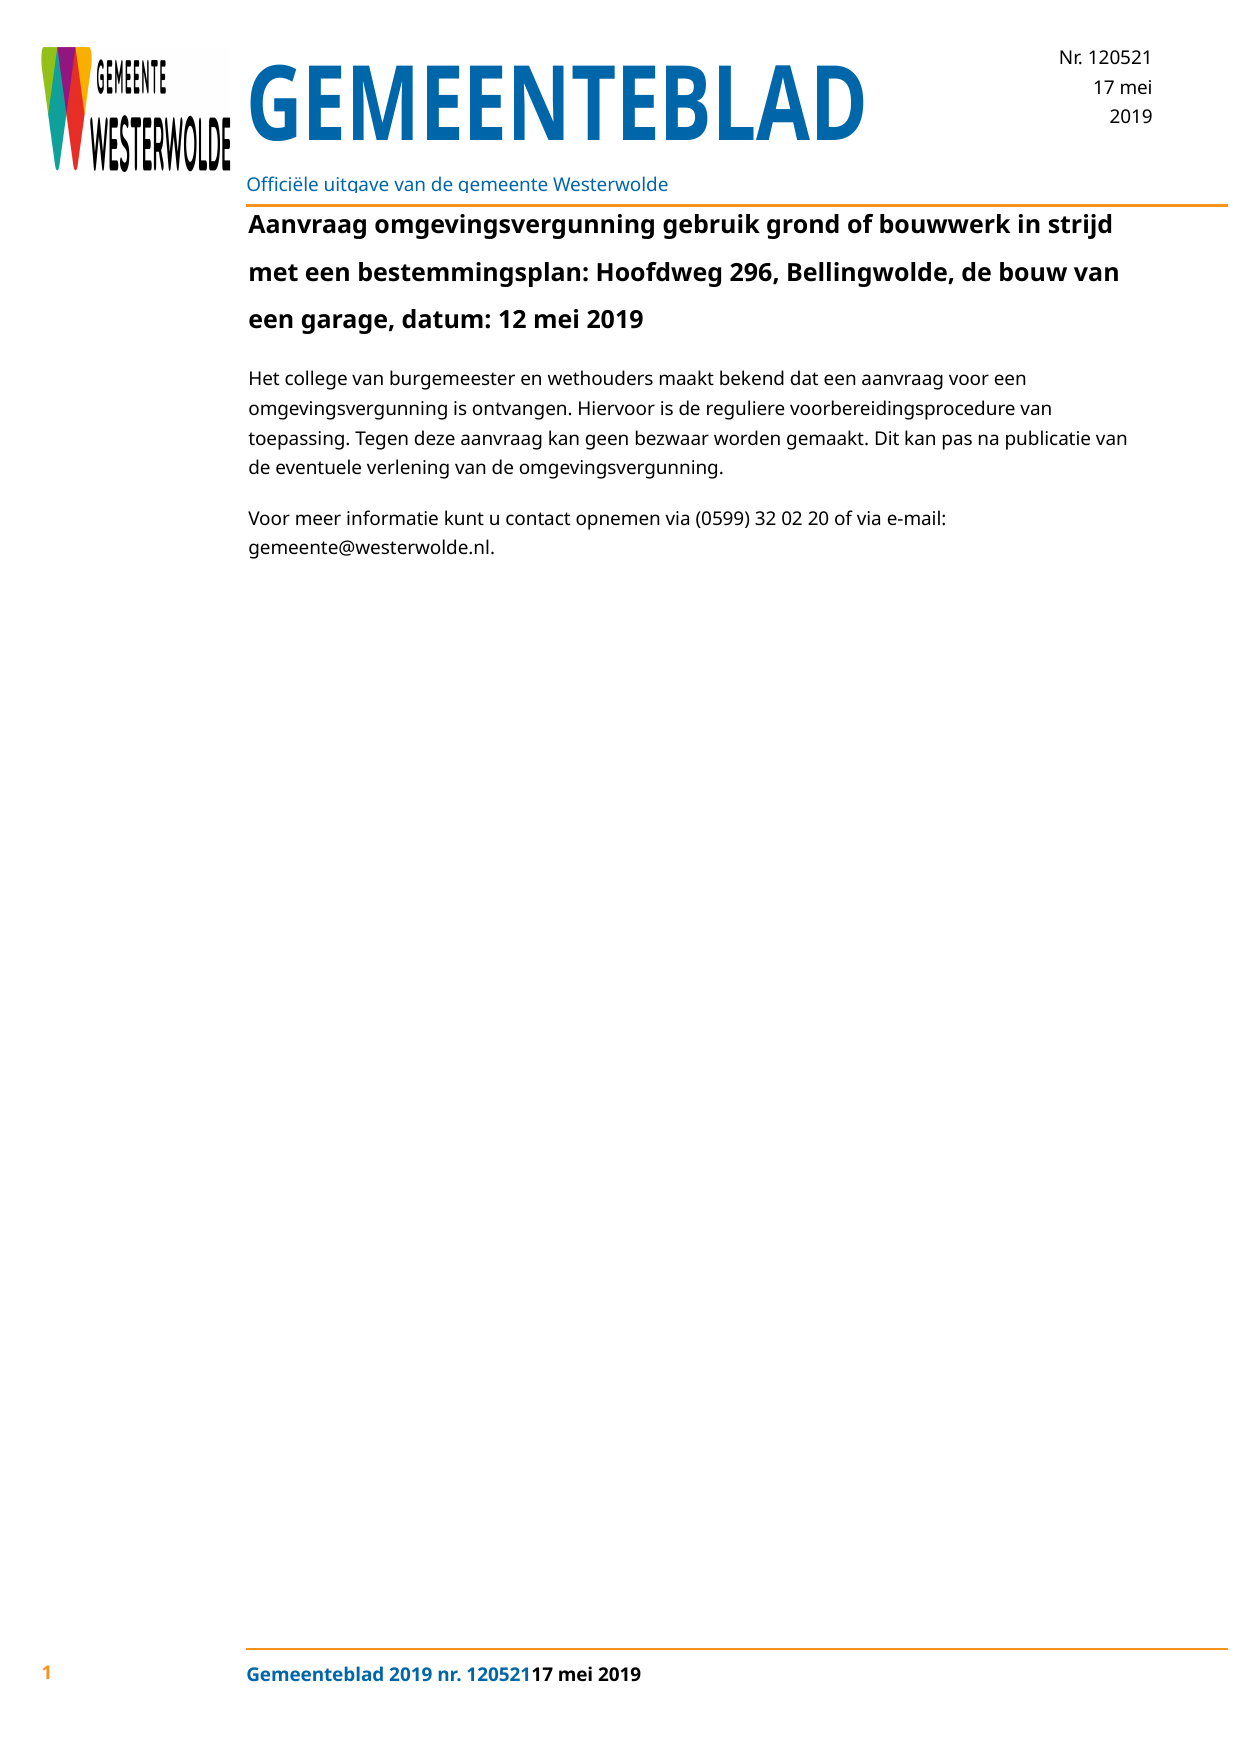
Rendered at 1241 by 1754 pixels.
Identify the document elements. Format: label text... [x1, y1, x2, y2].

text Voor meer informatie kunt u contact opnemen via (0599) 32 02 20 of via e-mail: gemeente@westerwolde.nl. [248, 505, 1152, 560]
text Aanvraag omgevingsvergunning gebruik grond of bouwwerk in strijd met een bestemmingsplan: Hoofdweg 296, Bellingwolde, de bouw van een garage, datum: 12 mei 2019 [248, 207, 1152, 336]
text Het college van burgemeester en wethouders maakt bekend dat een aanvraag voor een omgevingsvergunning is ontvangen. Hiervoor is de reguliere voorbereidingsprocedure van toepassing. Tegen deze aanvraag kan geen bezwaar worden gemaakt. Dit kan pas na publicatie van de eventuele verlening van de omgevingsvergunning. [248, 366, 1152, 480]
picture [41, 47, 231, 172]
